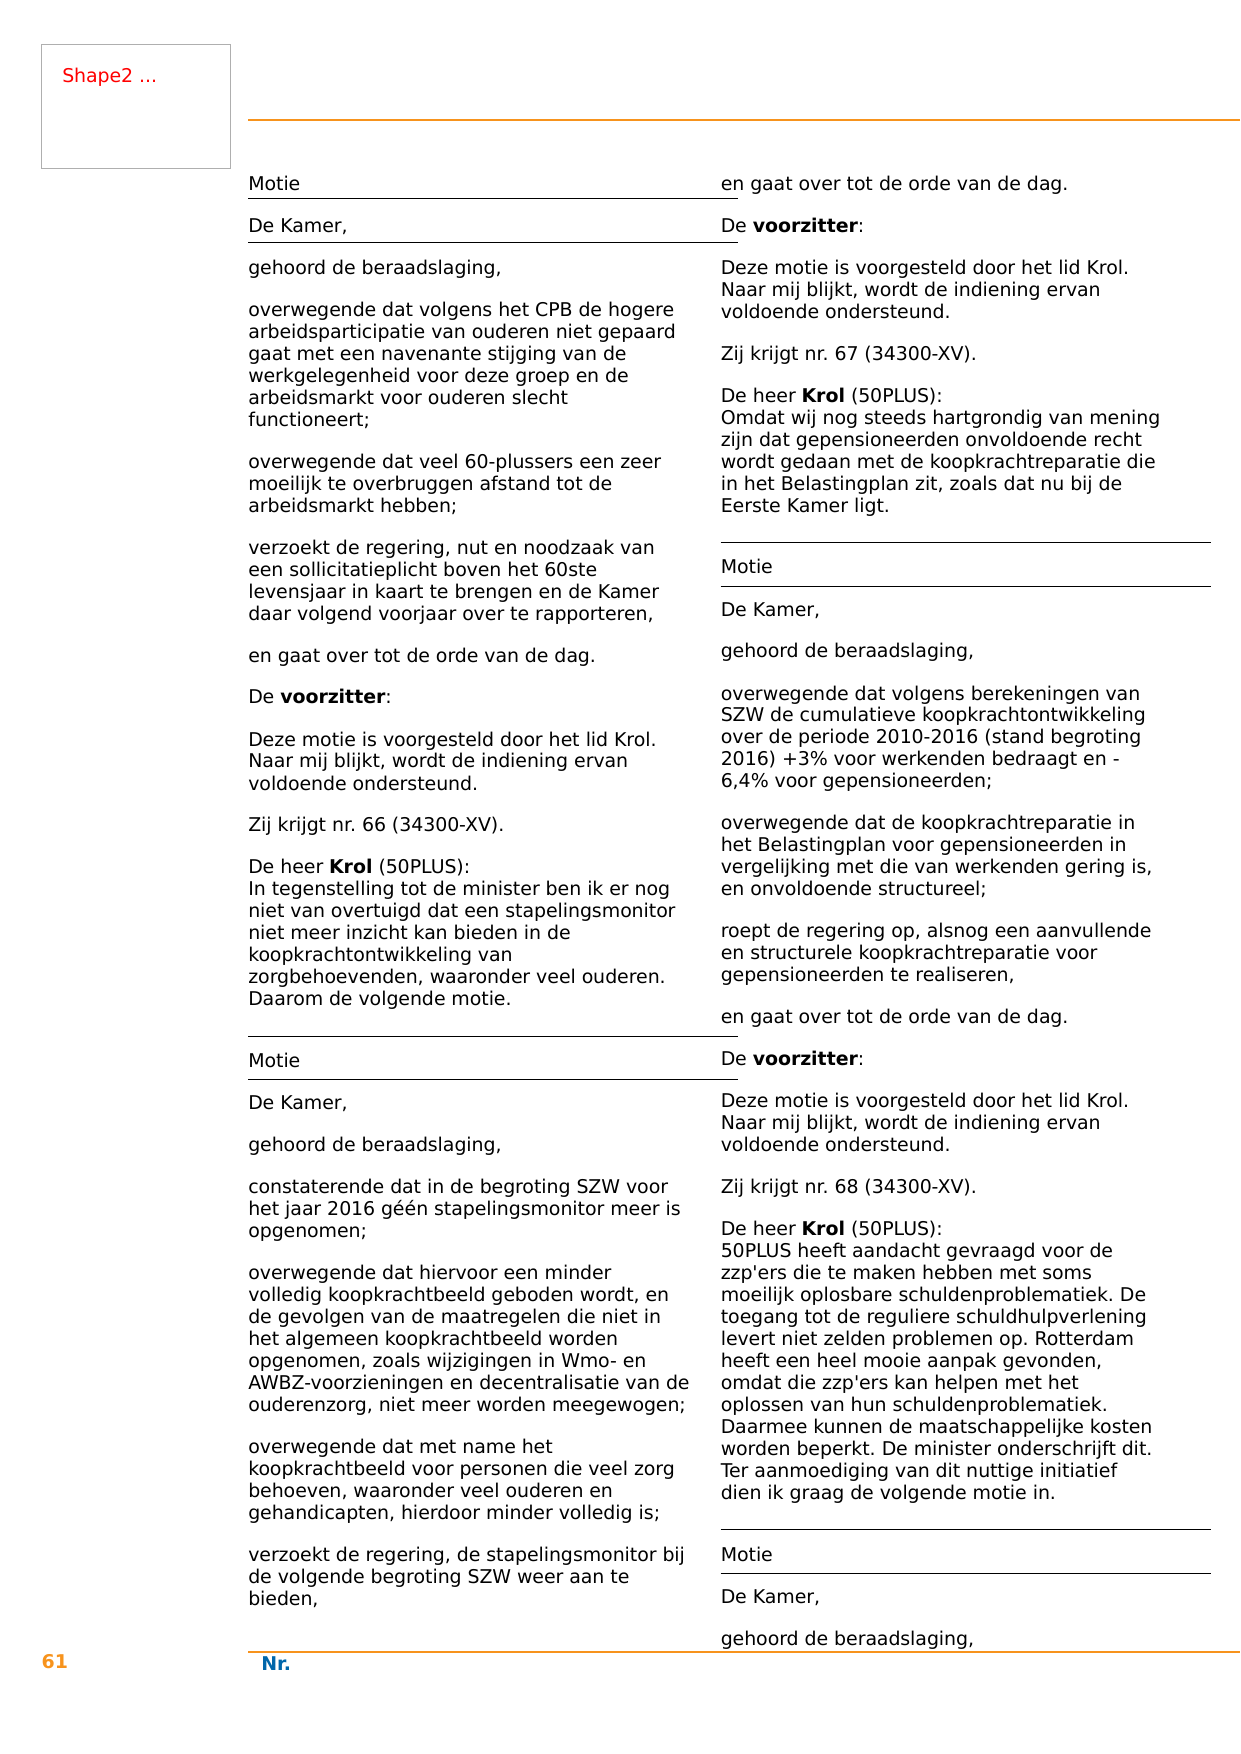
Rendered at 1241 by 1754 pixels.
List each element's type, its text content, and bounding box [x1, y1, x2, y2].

text De voorzitter: [721, 1048, 1163, 1070]
text roept de regering op, alsnog een aanvullende en structurele koopkrachtreparatie voor gepensioneerden te realiseren, [721, 920, 1163, 986]
text constaterende dat in de begroting SZW voor het jaar 2016 géén stapelingsmonitor meer is opgenomen; [248, 1176, 691, 1242]
text Deze motie is voorgesteld door het lid Krol. Naar mij blijkt, wordt de indiening ervan voldoende ondersteund. [721, 1090, 1163, 1156]
text De Kamer, [248, 1092, 691, 1114]
text gehoord de beraadslaging, [721, 640, 1163, 662]
text 50PLUS heeft aandacht gevraagd voor de zzp'ers die te maken hebben met soms moeilijk oplosbare schuldenproblematiek. De toegang tot de reguliere schuldhulpverlening levert niet zelden problemen op. Rotterdam heeft een heel mooie aanpak gevonden, omdat die zzp'ers kan helpen met het oplossen van hun schuldenproblematiek. Daarmee kunnen de maatschappelijke kosten worden beperkt. De minister onderschrijft dit. Ter aanmoediging van dit nuttige initiatief dien ik graag de volgende motie in. [721, 1240, 1163, 1504]
text overwegende dat hiervoor een minder volledig koopkrachtbeeld geboden wordt, en de gevolgen van de maatregelen die niet in het algemeen koopkrachtbeeld worden opgenomen, zoals wijzigingen in Wmo- en AWBZ-voorzieningen en decentralisatie van de ouderenzorg, niet meer worden meegewogen; [248, 1262, 691, 1416]
text en gaat over tot de orde van de dag. [721, 1006, 1163, 1028]
text verzoekt de regering, de stapelingsmonitor bij de volgende begroting SZW weer aan te bieden, [248, 1544, 691, 1610]
text Motie [721, 1544, 1163, 1566]
text verzoekt de regering, nut en noodzaak van een sollicitatieplicht boven het 60ste levensjaar in kaart te brengen en de Kamer daar volgend voorjaar over te rapporteren, [248, 537, 691, 624]
text De Kamer, [248, 215, 691, 237]
text overwegende dat volgens het CPB de hogere arbeidsparticipatie van ouderen niet gepaard gaat met een navenante stijging van de werkgelegenheid voor deze groep en de arbeidsmarkt voor ouderen slecht functioneert; [248, 299, 691, 431]
text Motie [721, 556, 1163, 578]
text De voorzitter: [721, 215, 1163, 237]
text De heer Krol (50PLUS): [721, 385, 1163, 407]
text Motie [248, 1050, 691, 1072]
text Zij krijgt nr. 66 (34300-XV). [248, 814, 691, 836]
text Motie [248, 173, 691, 195]
text Deze motie is voorgesteld door het lid Krol. Naar mij blijkt, wordt de indiening ervan voldoende ondersteund. [721, 257, 1163, 323]
text gehoord de beraadslaging, [248, 1134, 691, 1156]
text overwegende dat met name het koopkrachtbeeld voor personen die veel zorg behoeven, waaronder veel ouderen en gehandicapten, hierdoor minder volledig is; [248, 1436, 691, 1524]
text overwegende dat veel 60-plussers een zeer moeilijk te overbruggen afstand tot de arbeidsmarkt hebben; [248, 451, 691, 517]
text gehoord de beraadslaging, [248, 257, 691, 279]
text overwegende dat volgens berekeningen van SZW de cumulatieve koopkrachtontwikkeling over de periode 2010-2016 (stand begroting 2016) +3% voor werkenden bedraagt en -6,4% voor gepensioneerden; [721, 682, 1163, 792]
text Zij krijgt nr. 67 (34300-XV). [721, 343, 1163, 365]
text Omdat wij nog steeds hartgrondig van mening zijn dat gepensioneerden onvoldoende recht wordt gedaan met de koopkrachtreparatie die in het Belastingplan zit, zoals dat nu bij de Eerste Kamer ligt. [721, 407, 1163, 517]
text overwegende dat de koopkrachtreparatie in het Belastingplan voor gepensioneerden in vergelijking met die van werkenden gering is, en onvoldoende structureel; [721, 812, 1163, 900]
text De Kamer, [721, 598, 1163, 620]
text De voorzitter: [248, 686, 691, 708]
text en gaat over tot de orde van de dag. [721, 173, 1163, 195]
text De Kamer, [721, 1586, 1163, 1608]
text en gaat over tot de orde van de dag. [248, 644, 691, 666]
text Deze motie is voorgesteld door het lid Krol. Naar mij blijkt, wordt de indiening ervan voldoende ondersteund. [248, 728, 691, 794]
text De heer Krol (50PLUS): [721, 1218, 1163, 1240]
text De heer Krol (50PLUS): [248, 856, 691, 878]
text Zij krijgt nr. 68 (34300-XV). [721, 1176, 1163, 1198]
text gehoord de beraadslaging, [721, 1628, 1163, 1649]
text In tegenstelling tot de minister ben ik er nog niet van overtuigd dat een stapelingsmonitor niet meer inzicht kan bieden in de koopkrachtontwikkeling van zorgbehoevenden, waaronder veel ouderen. Daarom de volgende motie. [248, 878, 691, 1010]
